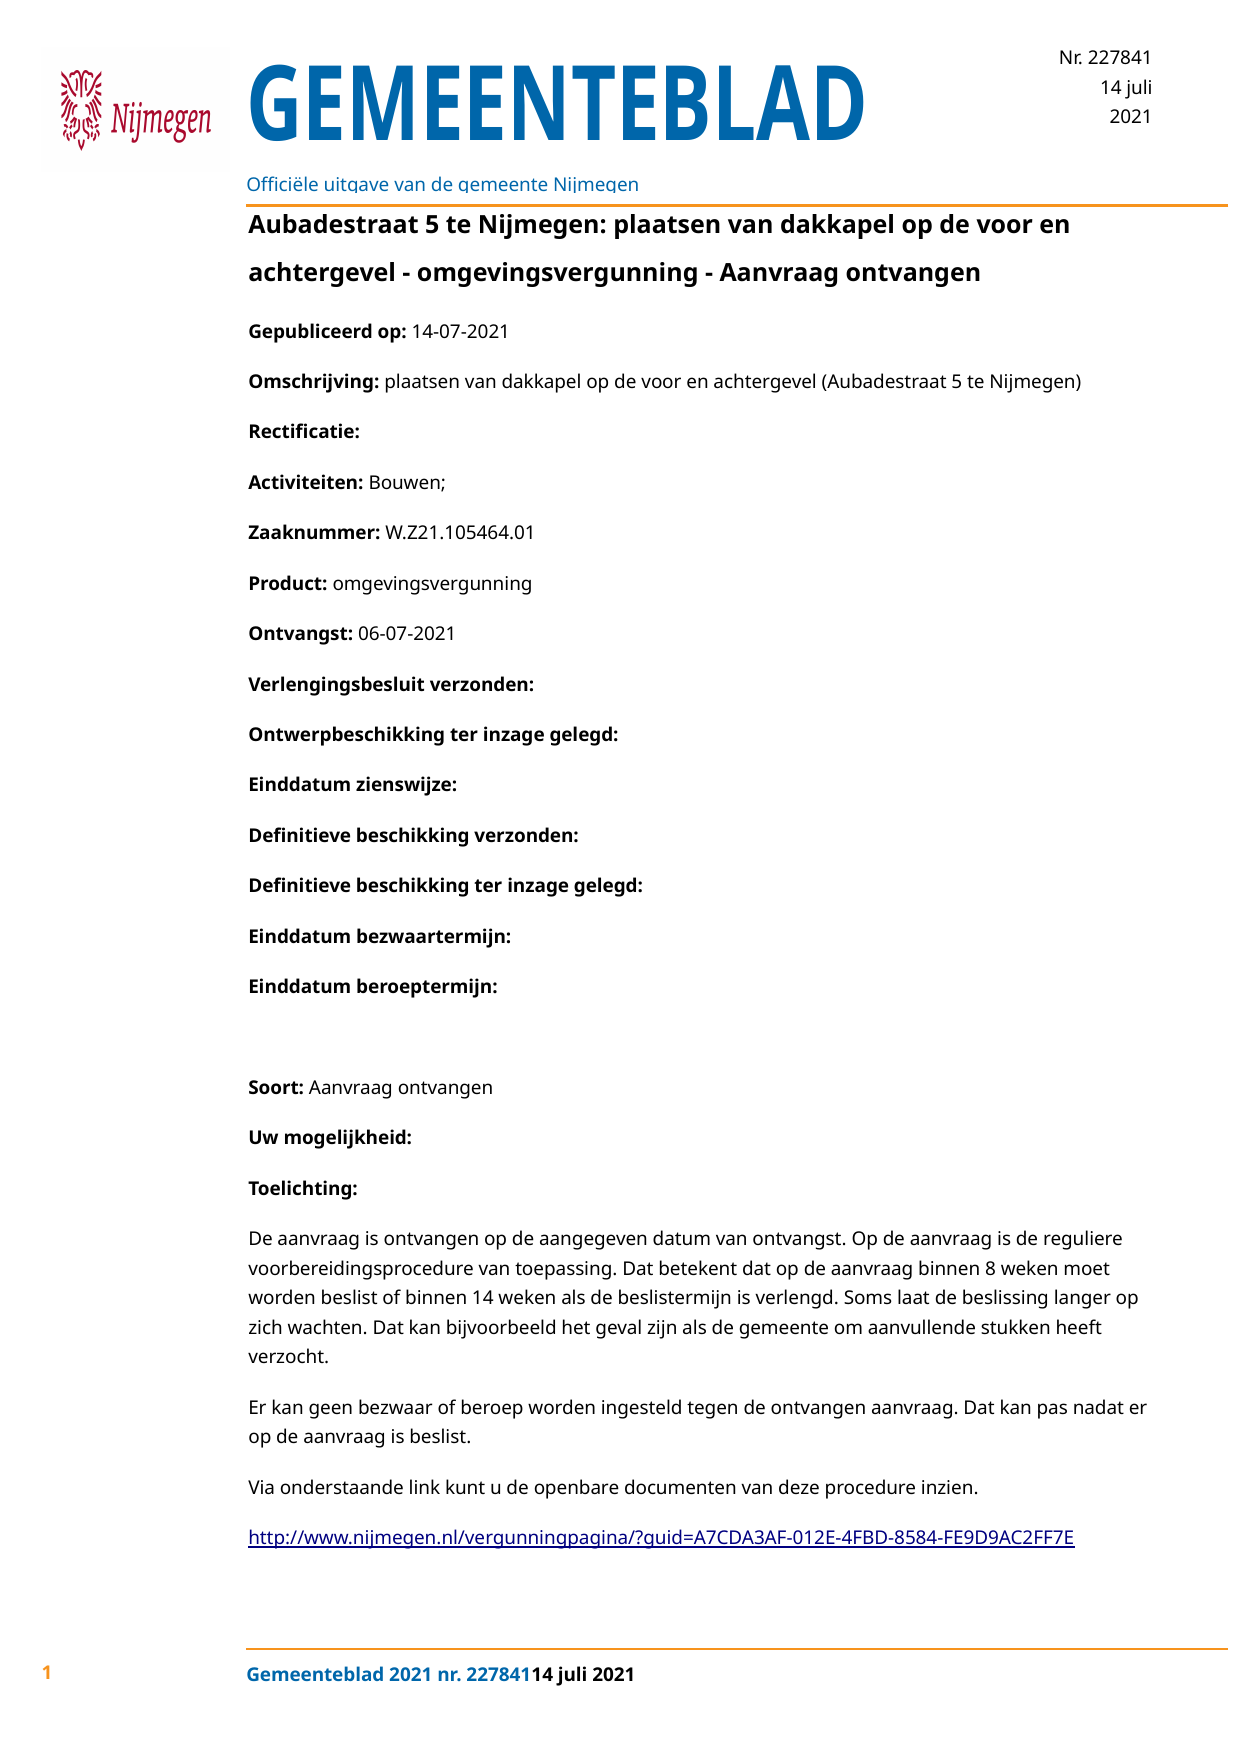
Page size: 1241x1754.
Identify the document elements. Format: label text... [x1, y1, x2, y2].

text Via onderstaande link kunt u de openbare documenten van deze procedure inzien. [248, 1474, 1152, 1500]
text De aanvraag is ontvangen op de aangegeven datum van ontvangst. Op de aanvraag is de reguliere voorbereidingsprocedure van toepassing. Dat betekent dat op de aanvraag binnen 8 weken moet worden beslist of binnen 14 weken als de beslistermijn is verlengd. Soms laat de beslissing langer op zich wachten. Dat kan bijvoorbeeld het geval zijn als de gemeente om aanvullende stukken heeft verzocht. [248, 1225, 1152, 1369]
text Aubadestraat 5 te Nijmegen: plaatsen van dakkapel op de voor en achtergevel - omgevingsvergunning - Aanvraag ontvangen [248, 207, 1152, 288]
text Gepubliceerd op: 14-07-2021 [248, 318, 1152, 344]
text Definitieve beschikking ter inzage gelegd: [248, 872, 1152, 898]
text Einddatum beroeptermijn: [248, 973, 1152, 999]
text Verlengingsbesluit verzonden: [248, 671, 1152, 697]
text Activiteiten: Bouwen; [248, 469, 1152, 495]
text Zaaknummer: W.Z21.105464.01 [248, 519, 1152, 545]
text Toelichting: [248, 1175, 1152, 1201]
text Rectificatie: [248, 419, 1152, 444]
text Ontvangst: 06-07-2021 [248, 620, 1152, 646]
text Definitieve beschikking verzonden: [248, 822, 1152, 848]
text Uw mogelijkheid: [248, 1124, 1152, 1150]
text Einddatum zienswijze: [248, 772, 1152, 797]
text Soort: Aanvraag ontvangen [248, 1074, 1152, 1100]
text Einddatum bezwaartermijn: [248, 923, 1152, 949]
text Product: omgevingsvergunning [248, 570, 1152, 596]
text Omschrijving: plaatsen van dakkapel op de voor en achtergevel (Aubadestraat 5 te Nijmegen) [248, 368, 1152, 394]
picture [41, 47, 231, 172]
text Ontwerpbeschikking ter inzage gelegd: [248, 721, 1152, 747]
text http://www.nijmegen.nl/vergunningpagina/?guid=A7CDA3AF-012E-4FBD-8584-FE9D9AC2FF7E [248, 1524, 1152, 1550]
text Er kan geen bezwaar of beroep worden ingesteld tegen de ontvangen aanvraag. Dat kan pas nadat er op de aanvraag is beslist. [248, 1394, 1152, 1449]
